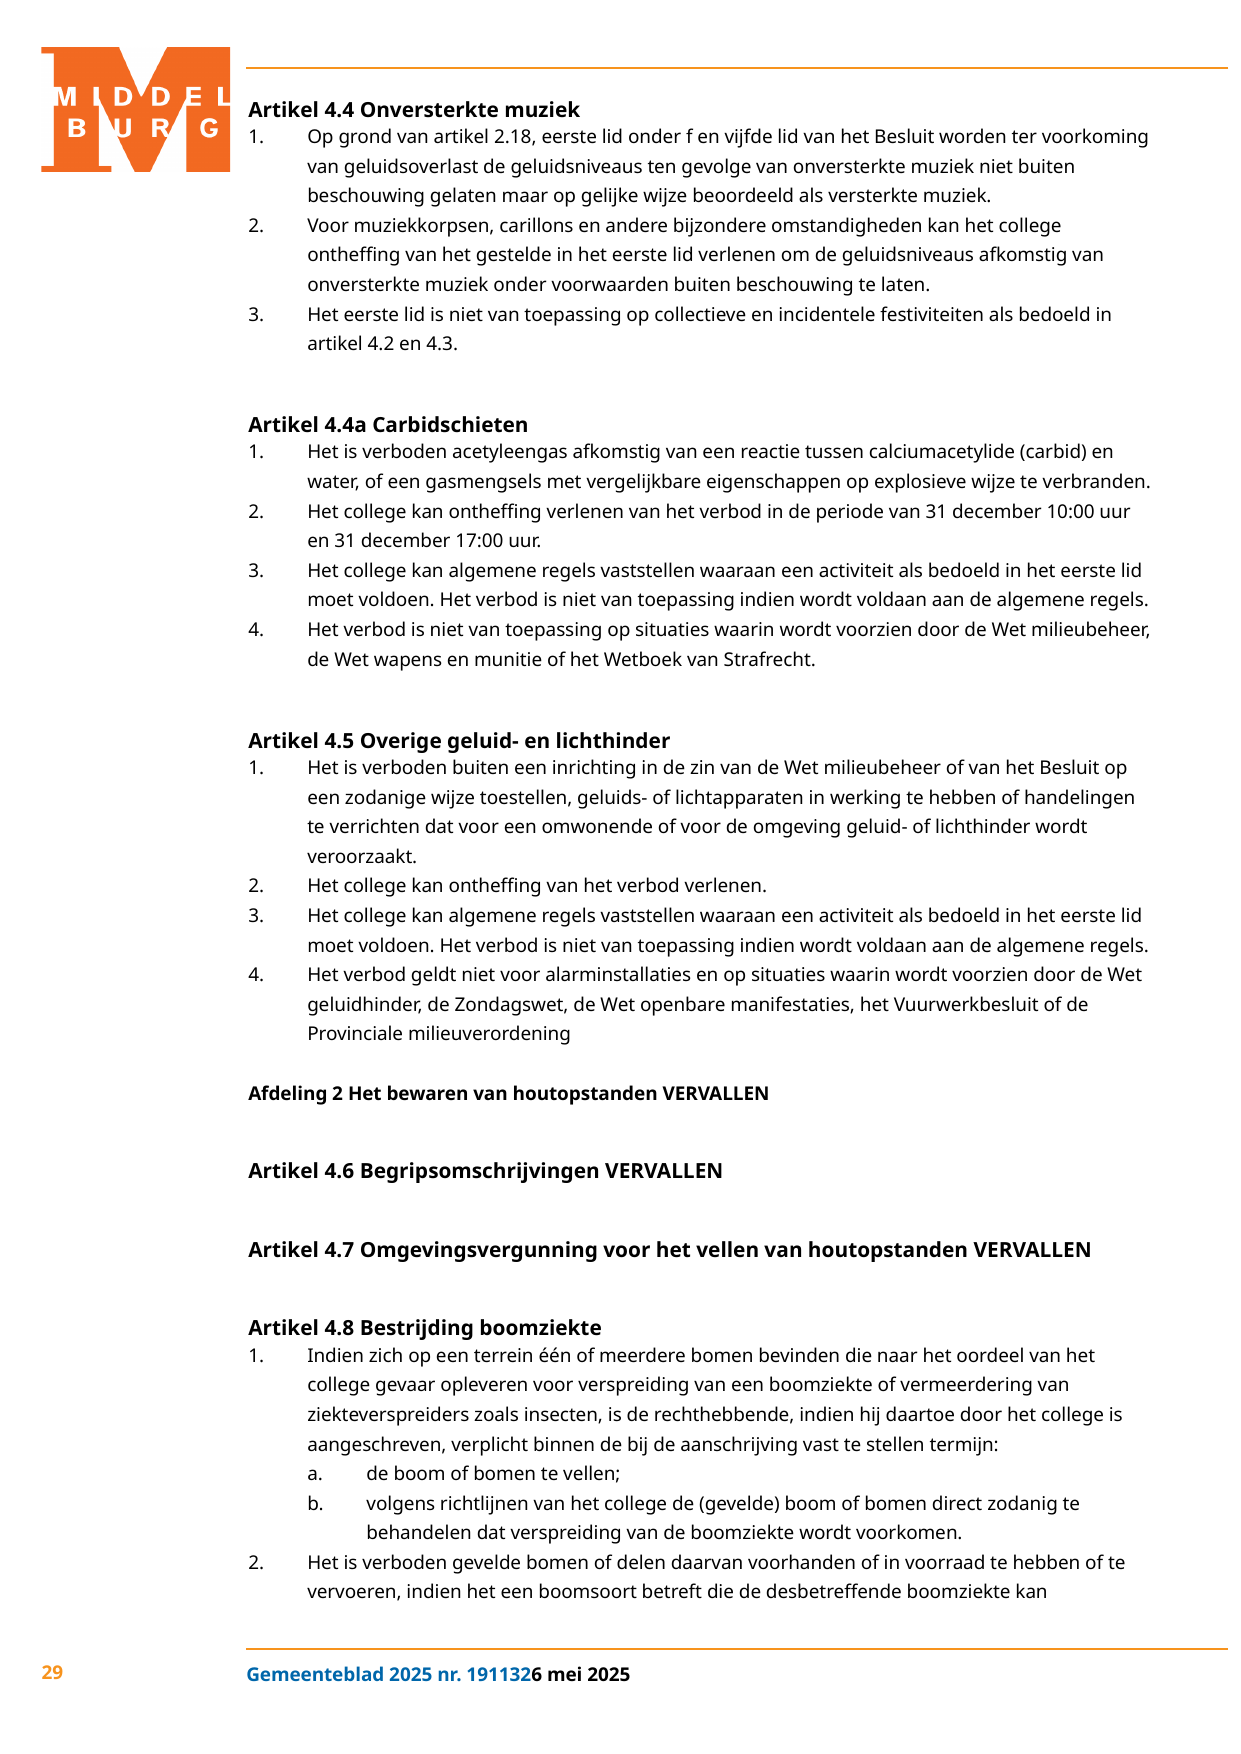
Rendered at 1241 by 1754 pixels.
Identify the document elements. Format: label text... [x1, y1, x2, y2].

list Het is verboden buiten een inrichting in de zin van de Wet milieubeheer of van het Besluit op een zodanige wijze toestellen, geluids- of lichtapparaten in werking te hebben of handelingen te verrichten dat voor een omwonende of voor de omgeving geluid- of lichthinder wordt veroorzaakt. [248, 754, 1152, 869]
text Artikel 4.8 Bestrijding boomziekte [248, 1313, 1152, 1342]
list Het college kan algemene regels vaststellen waaraan een activiteit als bedoeld in het eerste lid moet voldoen. Het verbod is niet van toepassing indien wordt voldaan aan de algemene regels. [248, 557, 1152, 612]
list volgens richtlijnen van het college de (gevelde) boom of bomen direct zodanig te behandelen dat verspreiding van de boomziekte wordt voorkomen. [307, 1490, 1152, 1545]
text Artikel 4.6 Begripsomschrijvingen VERVALLEN [248, 1156, 1152, 1184]
text Afdeling 2 Het bewaren van houtopstanden VERVALLEN [248, 1080, 1152, 1105]
list Voor muziekkorpsen, carillons en andere bijzondere omstandigheden kan het college ontheffing van het gestelde in het eerste lid verlenen om de geluidsniveaus afkomstig van onversterkte muziek onder voorwaarden buiten beschouwing te laten. [248, 212, 1152, 297]
list Indien zich op een terrein één of meerdere bomen bevinden die naar het oordeel van het college gevaar opleveren voor verspreiding van een boomziekte of vermeerdering van ziekteverspreiders zoals insecten, is de rechthebbende, indien hij daartoe door het college is aangeschreven, verplicht binnen de bij de aanschrijving vast te stellen termijn: [248, 1342, 1152, 1456]
list Het is verboden gevelde bomen of delen daarvan voorhanden of in voorraad te hebben of te vervoeren, indien het een boomsoort betreft die de desbetreffende boomziekte kan [248, 1549, 1152, 1604]
text Artikel 4.5 Overige geluid- en lichthinder [248, 726, 1152, 754]
list Het college kan ontheffing van het verbod verlenen. [248, 873, 1152, 898]
list Het college kan ontheffing verlenen van het verbod in de periode van 31 december 10:00 uur en 31 december 17:00 uur. [248, 498, 1152, 553]
text Artikel 4.4a Carbidschieten [248, 410, 1152, 439]
list Het is verboden acetyleengas afkomstig van een reactie tussen calciumacetylide (carbid) en water, of een gasmengsels met vergelijkbare eigenschappen op explosieve wijze te verbranden. [248, 439, 1152, 494]
list de boom of bomen te vellen; [307, 1460, 1152, 1486]
list Het verbod is niet van toepassing op situaties waarin wordt voorzien door de Wet milieubeheer, de Wet wapens en munitie of het Wetboek van Strafrecht. [248, 616, 1152, 672]
text Artikel 4.7 Omgevingsvergunning voor het vellen van houtopstanden VERVALLEN [248, 1235, 1152, 1263]
list Het eerste lid is niet van toepassing op collectieve en incidentele festiviteiten als bedoeld in artikel 4.2 en 4.3. [248, 301, 1152, 356]
list Het verbod geldt niet voor alarminstallaties en op situaties waarin wordt voorzien door de Wet geluidhinder, de Zondagswet, de Wet openbare manifestaties, het Vuurwerkbesluit of de Provinciale milieuverordening [248, 961, 1152, 1046]
picture [41, 47, 231, 172]
list Het college kan algemene regels vaststellen waaraan een activiteit als bedoeld in het eerste lid moet voldoen. Het verbod is niet van toepassing indien wordt voldaan aan de algemene regels. [248, 902, 1152, 957]
text Artikel 4.4 Onversterkte muziek [248, 95, 1152, 123]
list Op grond van artikel 2.18, eerste lid onder f en vijfde lid van het Besluit worden ter voorkoming van geluidsoverlast de geluidsniveaus ten gevolge van onversterkte muziek niet buiten beschouwing gelaten maar op gelijke wijze beoordeeld als versterkte muziek. [248, 123, 1152, 208]
